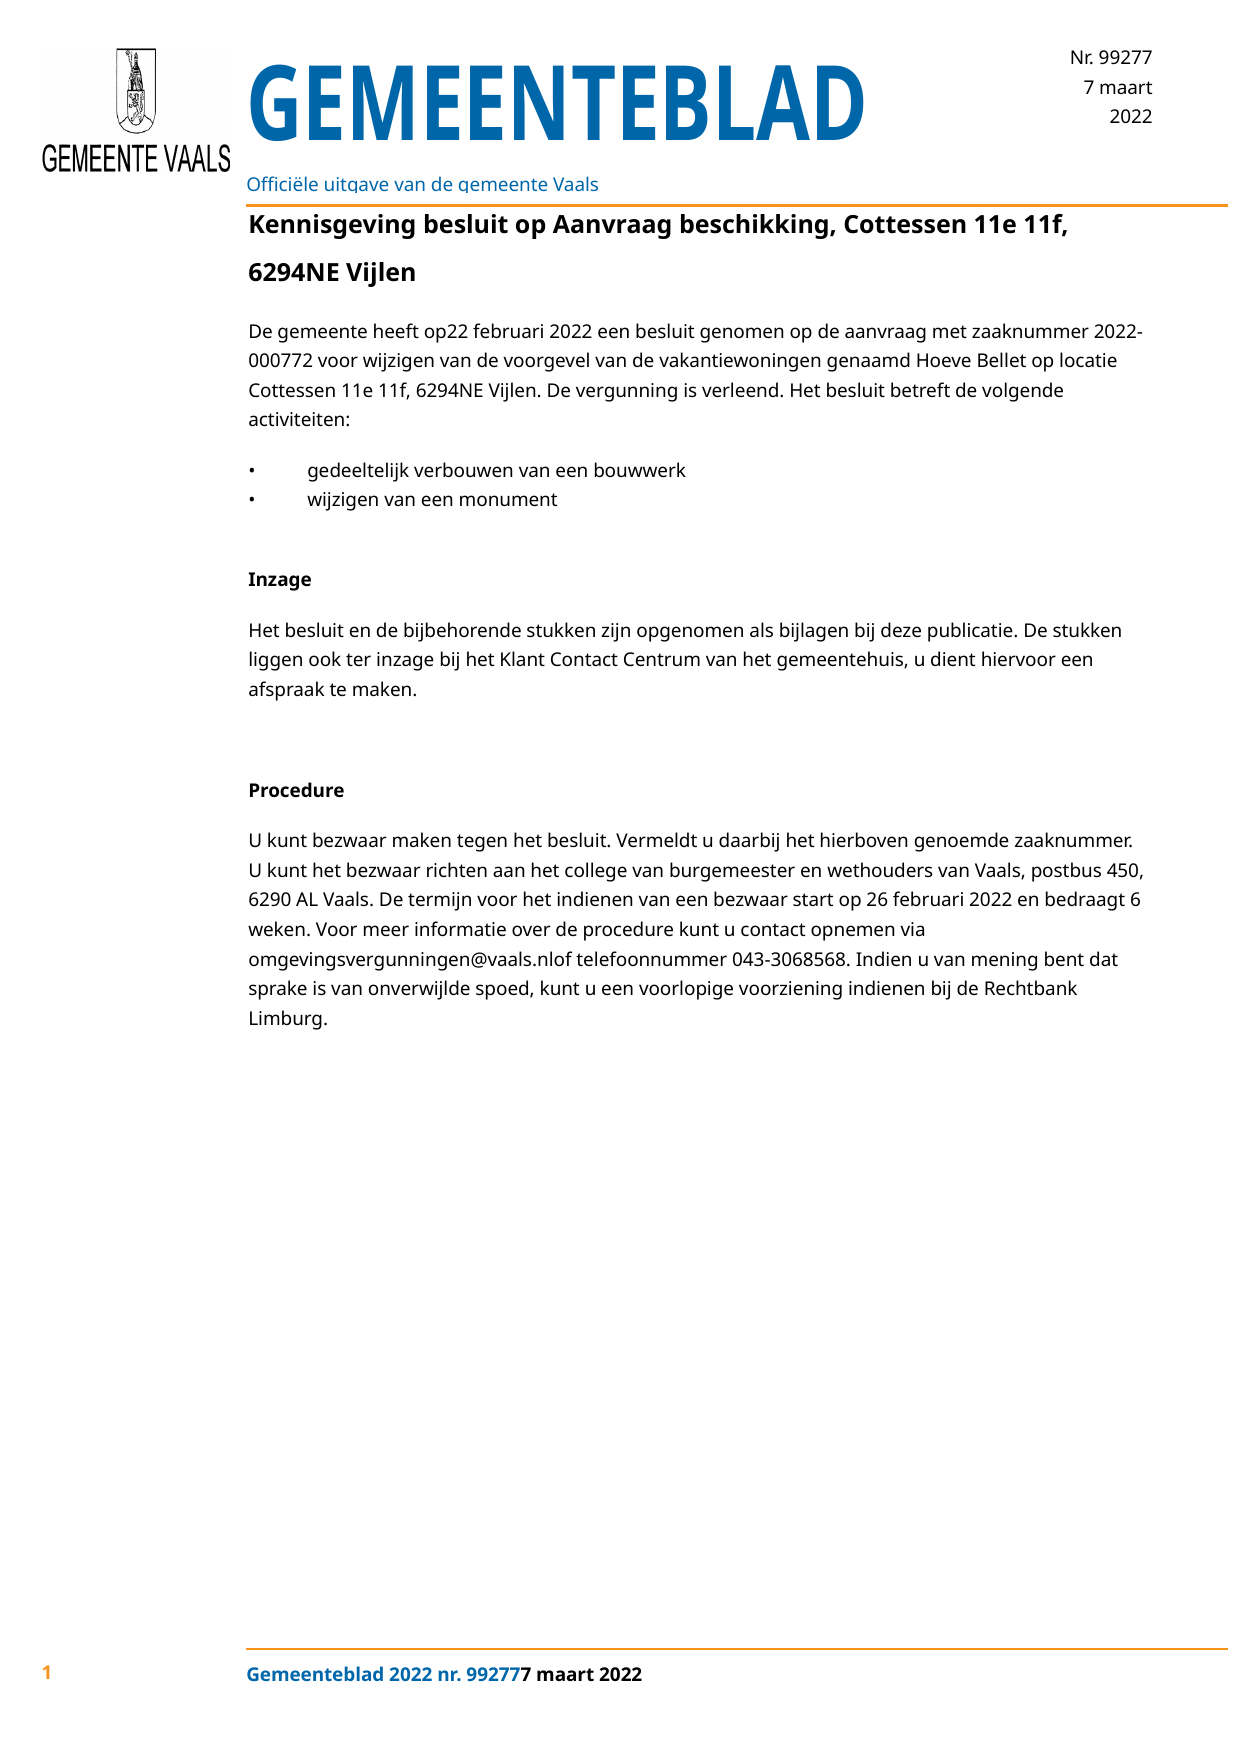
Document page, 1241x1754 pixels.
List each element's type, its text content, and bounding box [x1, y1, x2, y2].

text Procedure [248, 777, 1152, 803]
text Kennisgeving besluit op Aanvraag beschikking, Cottessen 11e 11f, 6294NE Vijlen [248, 207, 1152, 288]
list gedeeltelijk verbouwen van een bouwwerk [248, 457, 1152, 483]
text Het besluit en de bijbehorende stukken zijn opgenomen als bijlagen bij deze publicatie. De stukken liggen ook ter inzage bij het Klant Contact Centrum van het gemeentehuis, u dient hiervoor een afspraak te maken. [248, 617, 1152, 702]
text U kunt bezwaar maken tegen het besluit. Vermeldt u daarbij het hierboven genoemde zaaknummer. U kunt het bezwaar richten aan het college van burgemeester en wethouders van Vaals, postbus 450, 6290 AL Vaals. De termijn voor het indienen van een bezwaar start op 26 februari 2022 en bedraagt 6 weken. Voor meer informatie over de procedure kunt u contact opnemen via omgevingsvergunningen@vaals.nlof telefoonnummer 043-3068568. Indien u van mening bent dat sprake is van onverwijlde spoed, kunt u een voorlopige voorziening indienen bij de Rechtbank Limburg. [248, 827, 1152, 1031]
text Inzage [248, 567, 1152, 592]
picture [41, 47, 231, 172]
list wijzigen van een monument [248, 487, 1152, 512]
text De gemeente heeft op22 februari 2022 een besluit genomen op de aanvraag met zaaknummer 2022-000772 voor wijzigen van de voorgevel van de vakantiewoningen genaamd Hoeve Bellet op locatie Cottessen 11e 11f, 6294NE Vijlen. De vergunning is verleend. Het besluit betreft de volgende activiteiten: [248, 318, 1152, 432]
